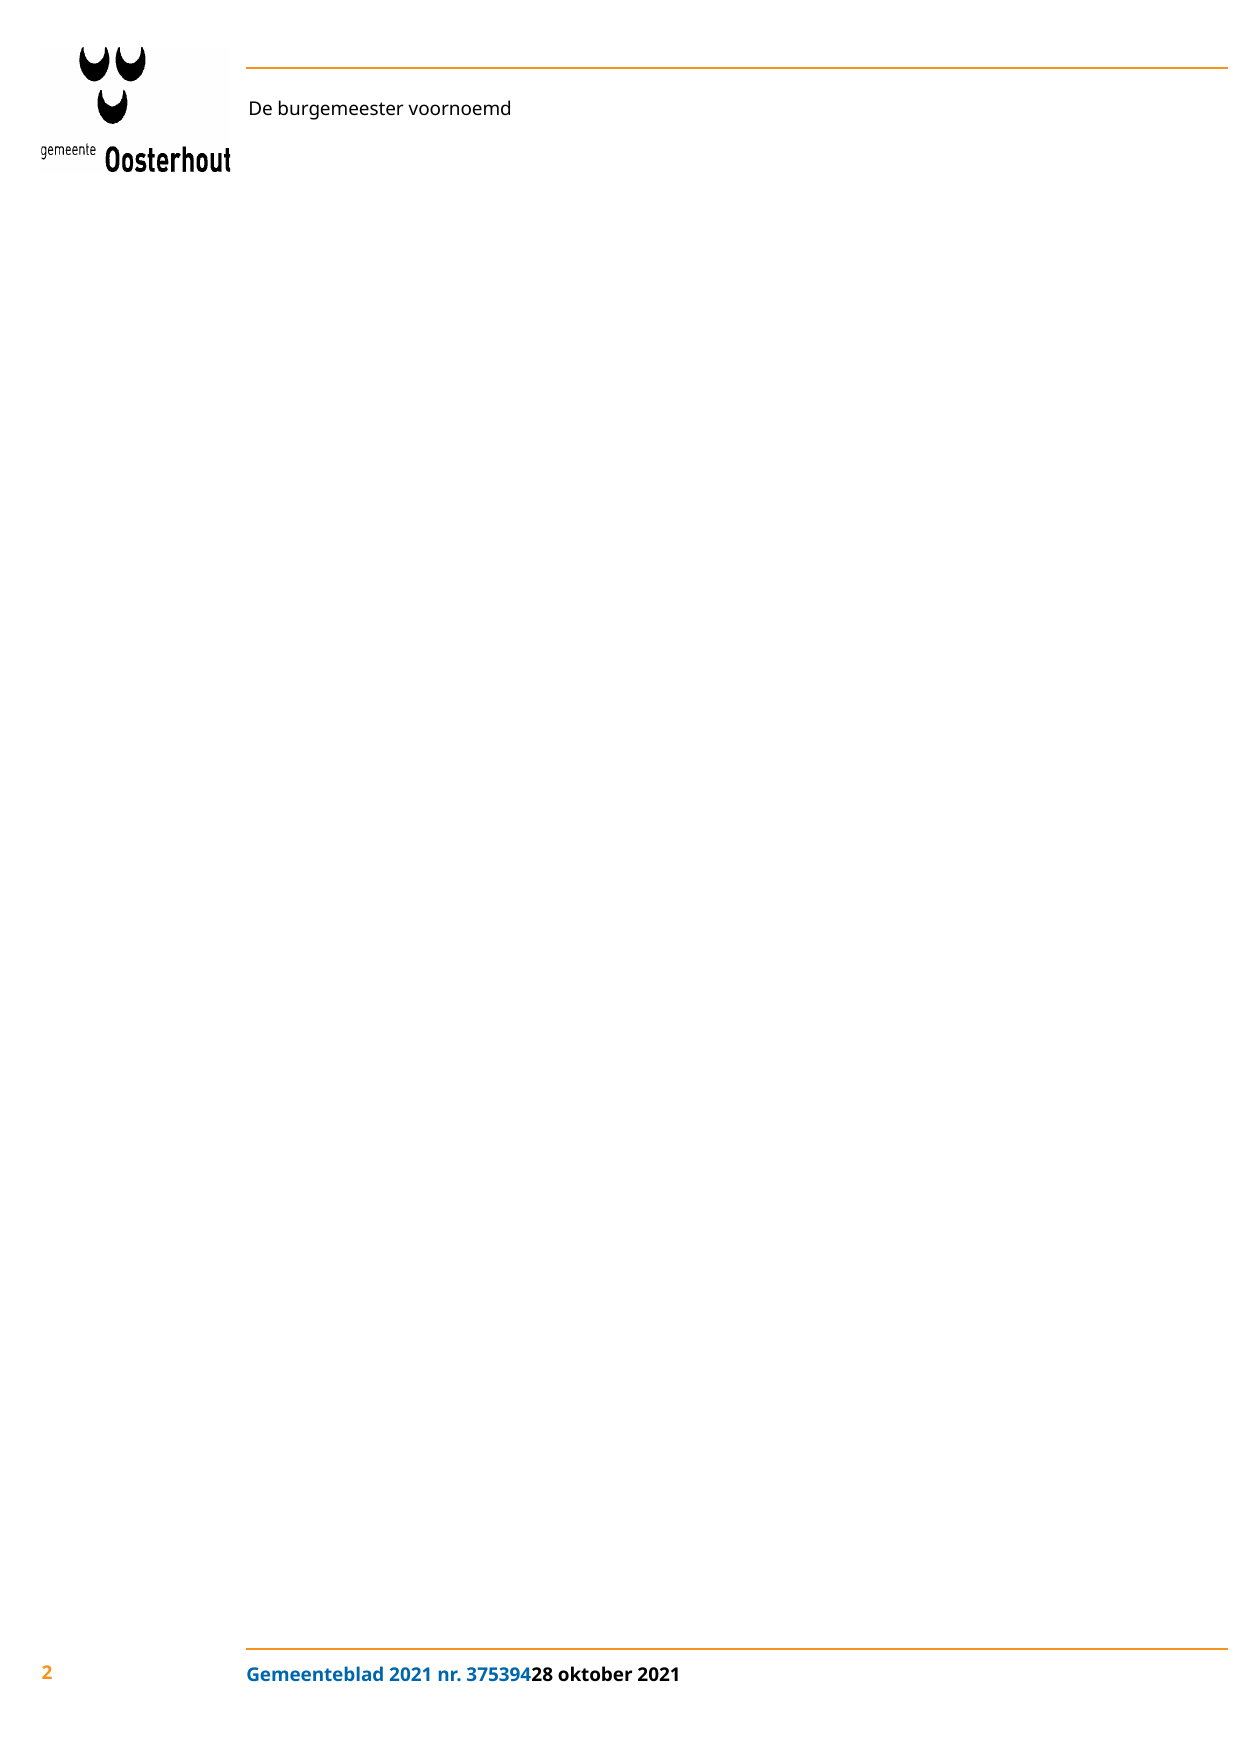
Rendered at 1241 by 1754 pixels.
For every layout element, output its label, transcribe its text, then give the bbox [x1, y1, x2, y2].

picture [41, 47, 231, 172]
text De burgemeester voornoemd [248, 95, 1152, 121]
